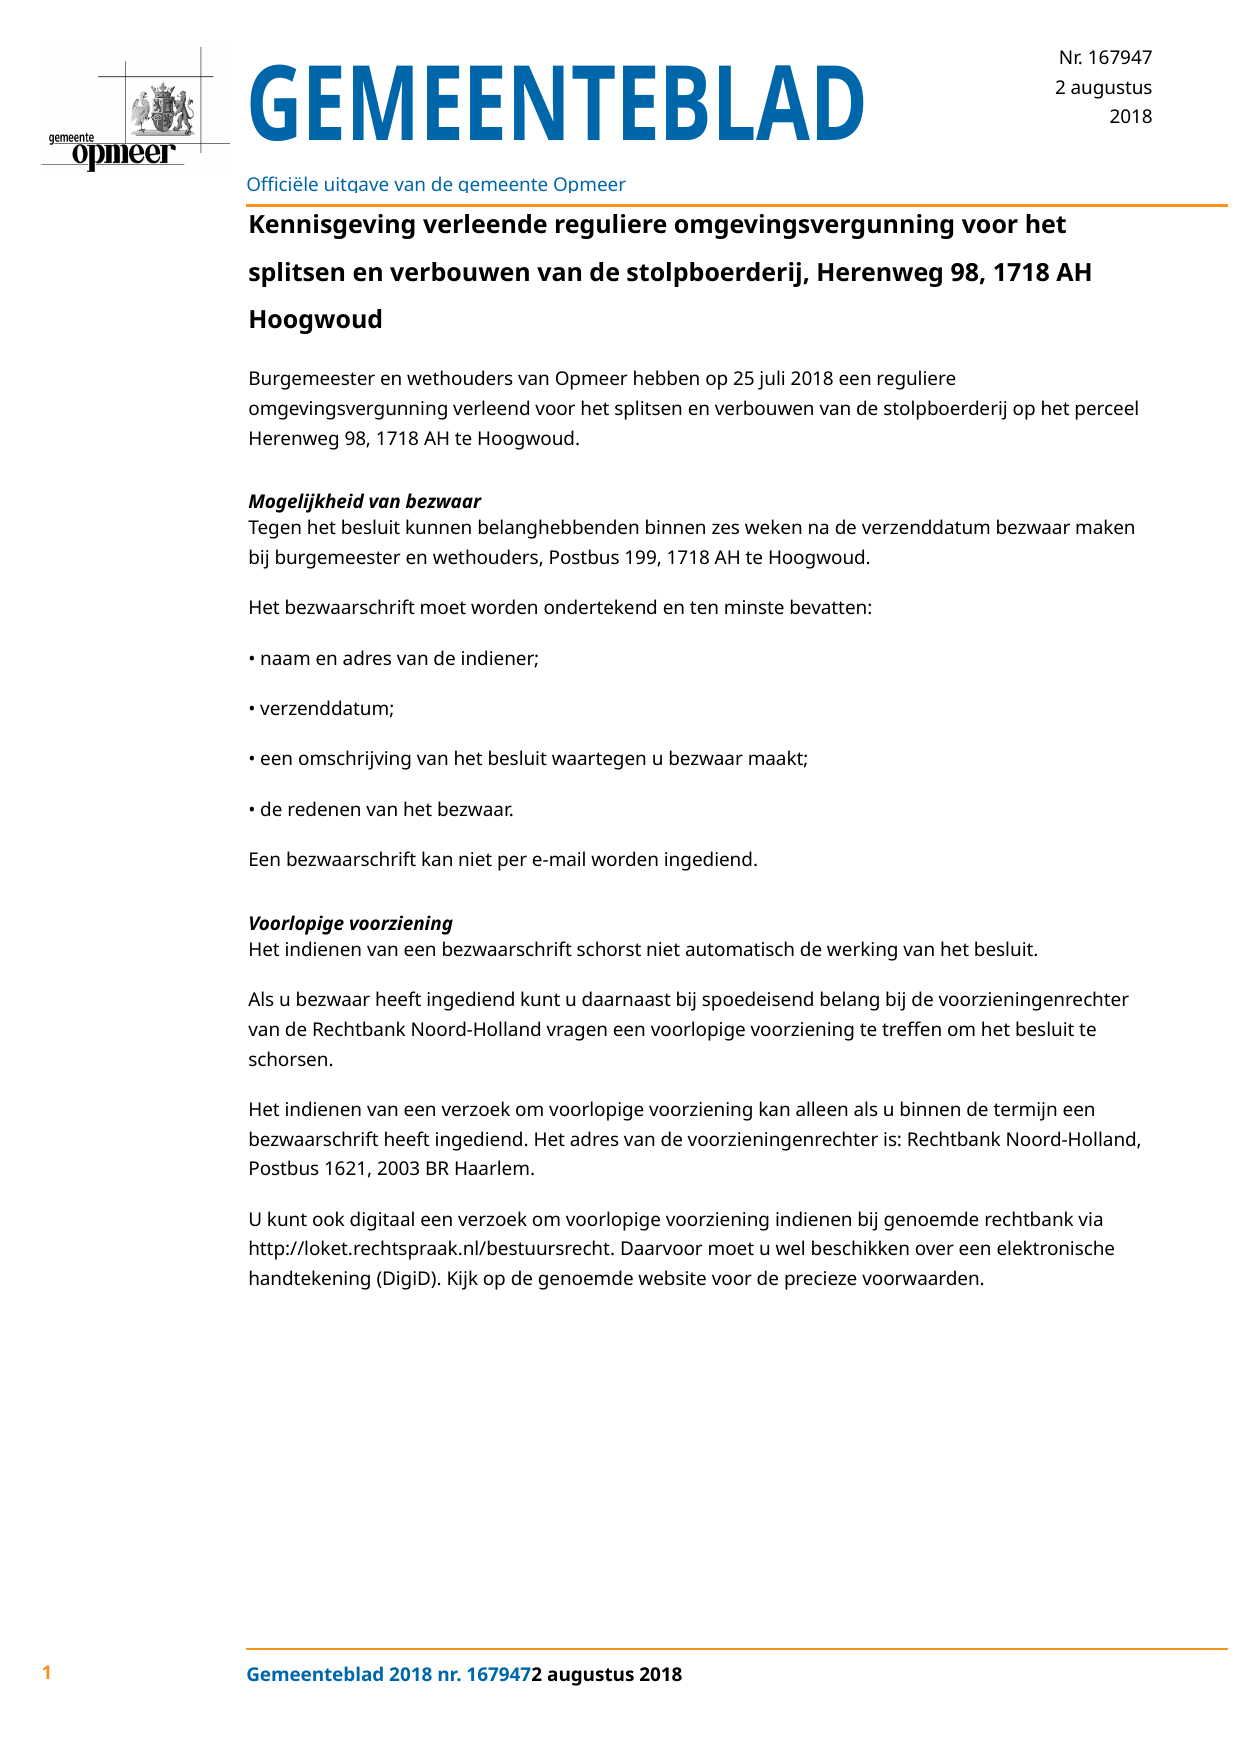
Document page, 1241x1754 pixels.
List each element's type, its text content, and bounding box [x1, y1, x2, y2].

text • verzenddatum; [248, 695, 1152, 721]
text Voorlopige voorziening [248, 910, 1152, 936]
text Het indienen van een verzoek om voorlopige voorziening kan alleen als u binnen de termijn een bezwaarschrift heeft ingediend. Het adres van de voorzieningenrechter is: Rechtbank Noord-Holland, Postbus 1621, 2003 BR Haarlem. [248, 1096, 1152, 1181]
text Mogelijkheid van bezwaar [248, 489, 1152, 514]
text • naam en adres van de indiener; [248, 645, 1152, 671]
text Het indienen van een bezwaarschrift schorst niet automatisch de werking van het besluit. [248, 936, 1152, 962]
text Tegen het besluit kunnen belanghebbenden binnen zes weken na de verzenddatum bezwaar maken bij burgemeester en wethouders, Postbus 199, 1718 AH te Hoogwoud. [248, 514, 1152, 570]
text Als u bezwaar heeft ingediend kunt u daarnaast bij spoedeisend belang bij de voorzieningenrechter van de Rechtbank Noord-Holland vragen een voorlopige voorziening te treffen om het besluit te schorsen. [248, 987, 1152, 1071]
text Burgemeester en wethouders van Opmeer hebben op 25 juli 2018 een reguliere omgevingsvergunning verleend voor het splitsen en verbouwen van de stolpboerderij op het perceel Herenweg 98, 1718 AH te Hoogwoud. [248, 366, 1152, 450]
text Het bezwaarschrift moet worden ondertekend en ten minste bevatten: [248, 594, 1152, 620]
text • een omschrijving van het besluit waartegen u bezwaar maakt; [248, 746, 1152, 771]
text Een bezwaarschrift kan niet per e-mail worden ingediend. [248, 846, 1152, 872]
text U kunt ook digitaal een verzoek om voorlopige voorziening indienen bij genoemde rechtbank via http://loket.rechtspraak.nl/bestuursrecht. Daarvoor moet u wel beschikken over een elektronische handtekening (DigiD). Kijk op de genoemde website voor de precieze voorwaarden. [248, 1206, 1152, 1291]
text • de redenen van het bezwaar. [248, 796, 1152, 822]
picture [41, 47, 231, 172]
text Kennisgeving verleende reguliere omgevingsvergunning voor het splitsen en verbouwen van de stolpboerderij, Herenweg 98, 1718 AH Hoogwoud [248, 207, 1152, 336]
